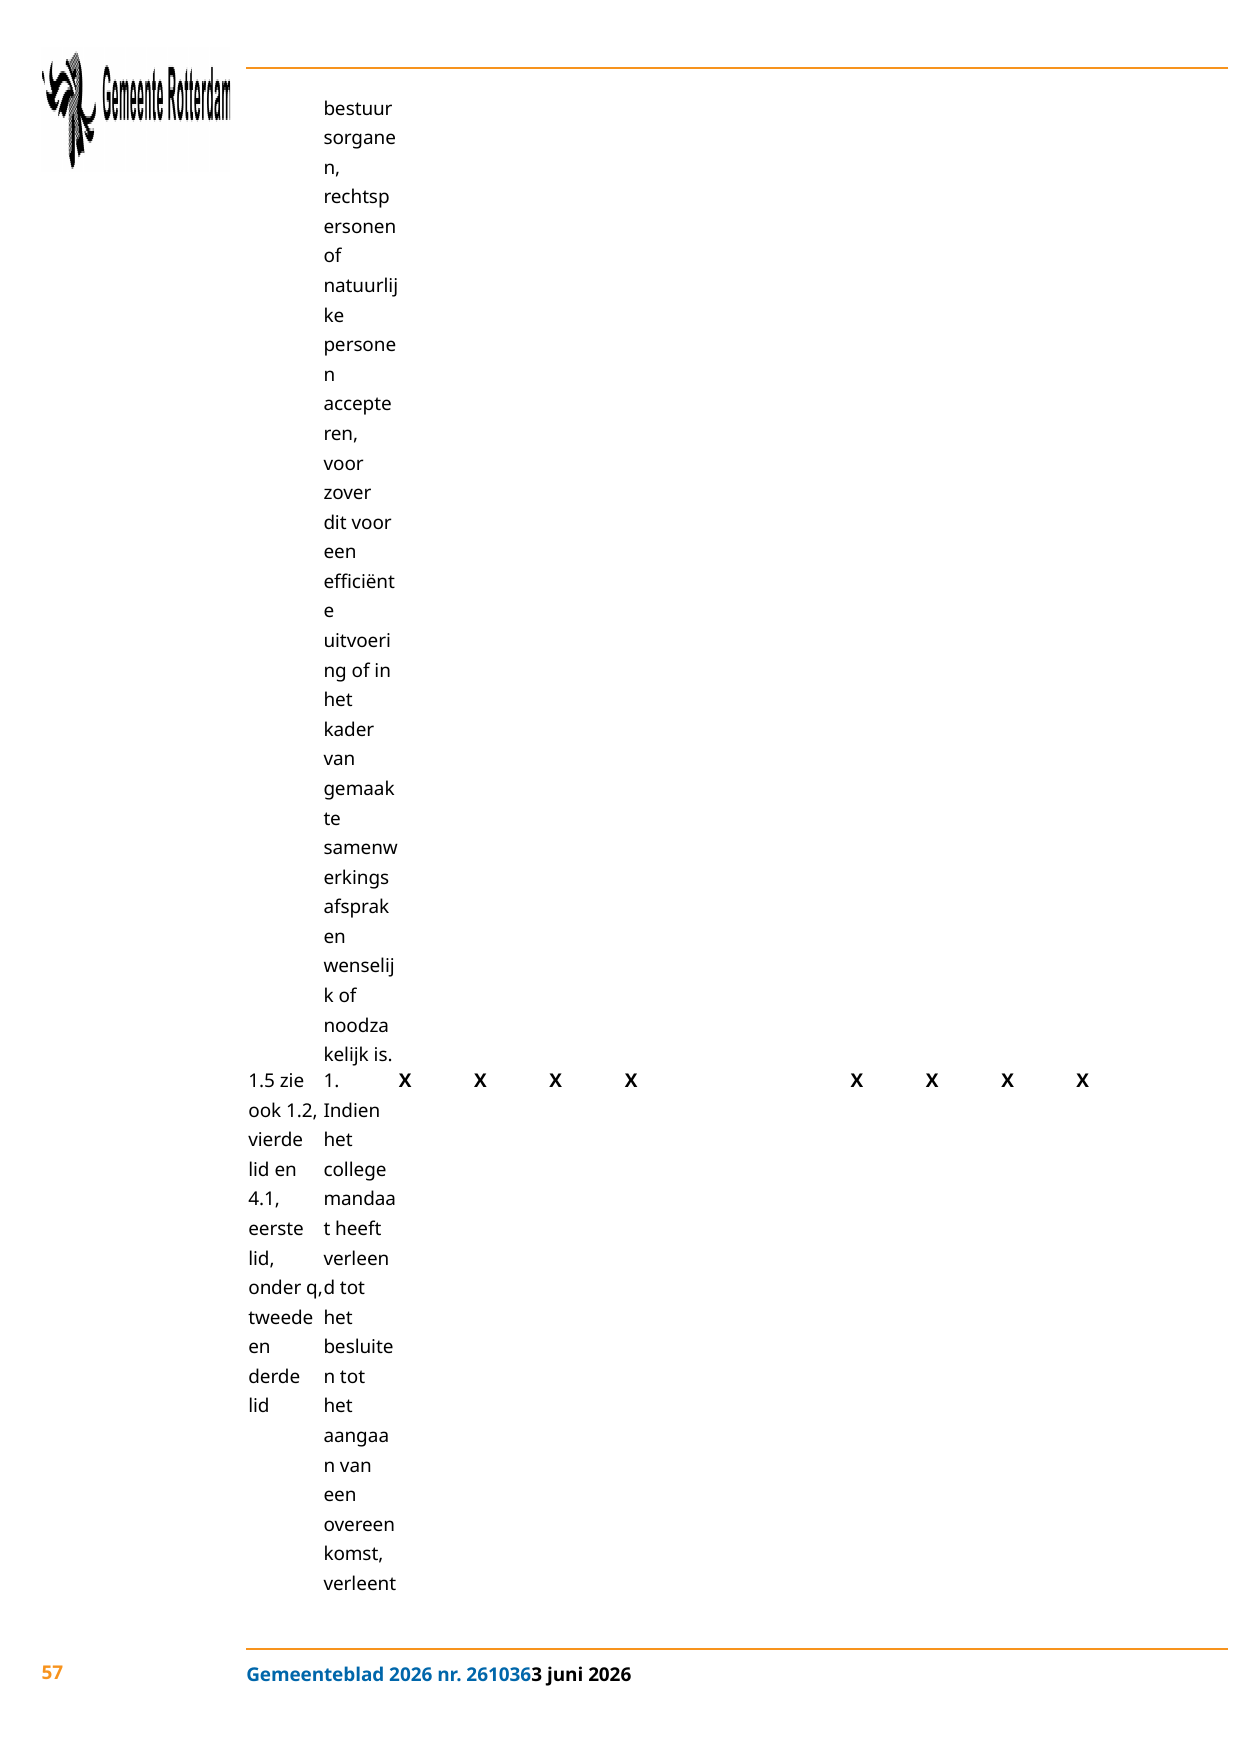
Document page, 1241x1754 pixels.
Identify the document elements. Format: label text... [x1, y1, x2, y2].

table_cell [248, 95, 323, 1067]
table_cell [850, 95, 926, 1067]
table_cell [775, 1067, 850, 1596]
table_cell [926, 95, 1001, 1067]
table_cell 1. Indien het college mandaat heeft verleend tot het besluiten tot het aangaan van een overeenkomst, verleent [323, 1067, 398, 1596]
table_cell [1076, 95, 1152, 1067]
table_cell bestuursorganen, rechtspersonen of natuurlijke personen accepteren, voor zover dit voor een efficiënte uitvoering of in het kader van gemaakte samenwerkingsafspraken wenselijk of noodzakelijk is. [323, 95, 398, 1067]
table_cell X [850, 1067, 926, 1596]
table_cell X [1001, 1067, 1076, 1596]
table_cell [700, 95, 775, 1067]
picture [41, 47, 231, 172]
table_cell X [926, 1067, 1001, 1596]
table_cell [775, 95, 850, 1067]
table_cell X [549, 1067, 624, 1596]
table_cell [700, 1067, 775, 1596]
table_cell X [1076, 1067, 1152, 1596]
table_cell X [399, 1067, 474, 1596]
table_cell [549, 95, 624, 1067]
table_cell [399, 95, 474, 1067]
table_cell X [625, 1067, 700, 1596]
table_cell [625, 95, 700, 1067]
table_cell [1001, 95, 1076, 1067]
table_cell X [474, 1067, 549, 1596]
table_cell 1.5 zie ook 1.2, vierde lid en 4.1, eerste lid, onder q, tweede en derde lid [248, 1067, 323, 1596]
table_cell [474, 95, 549, 1067]
